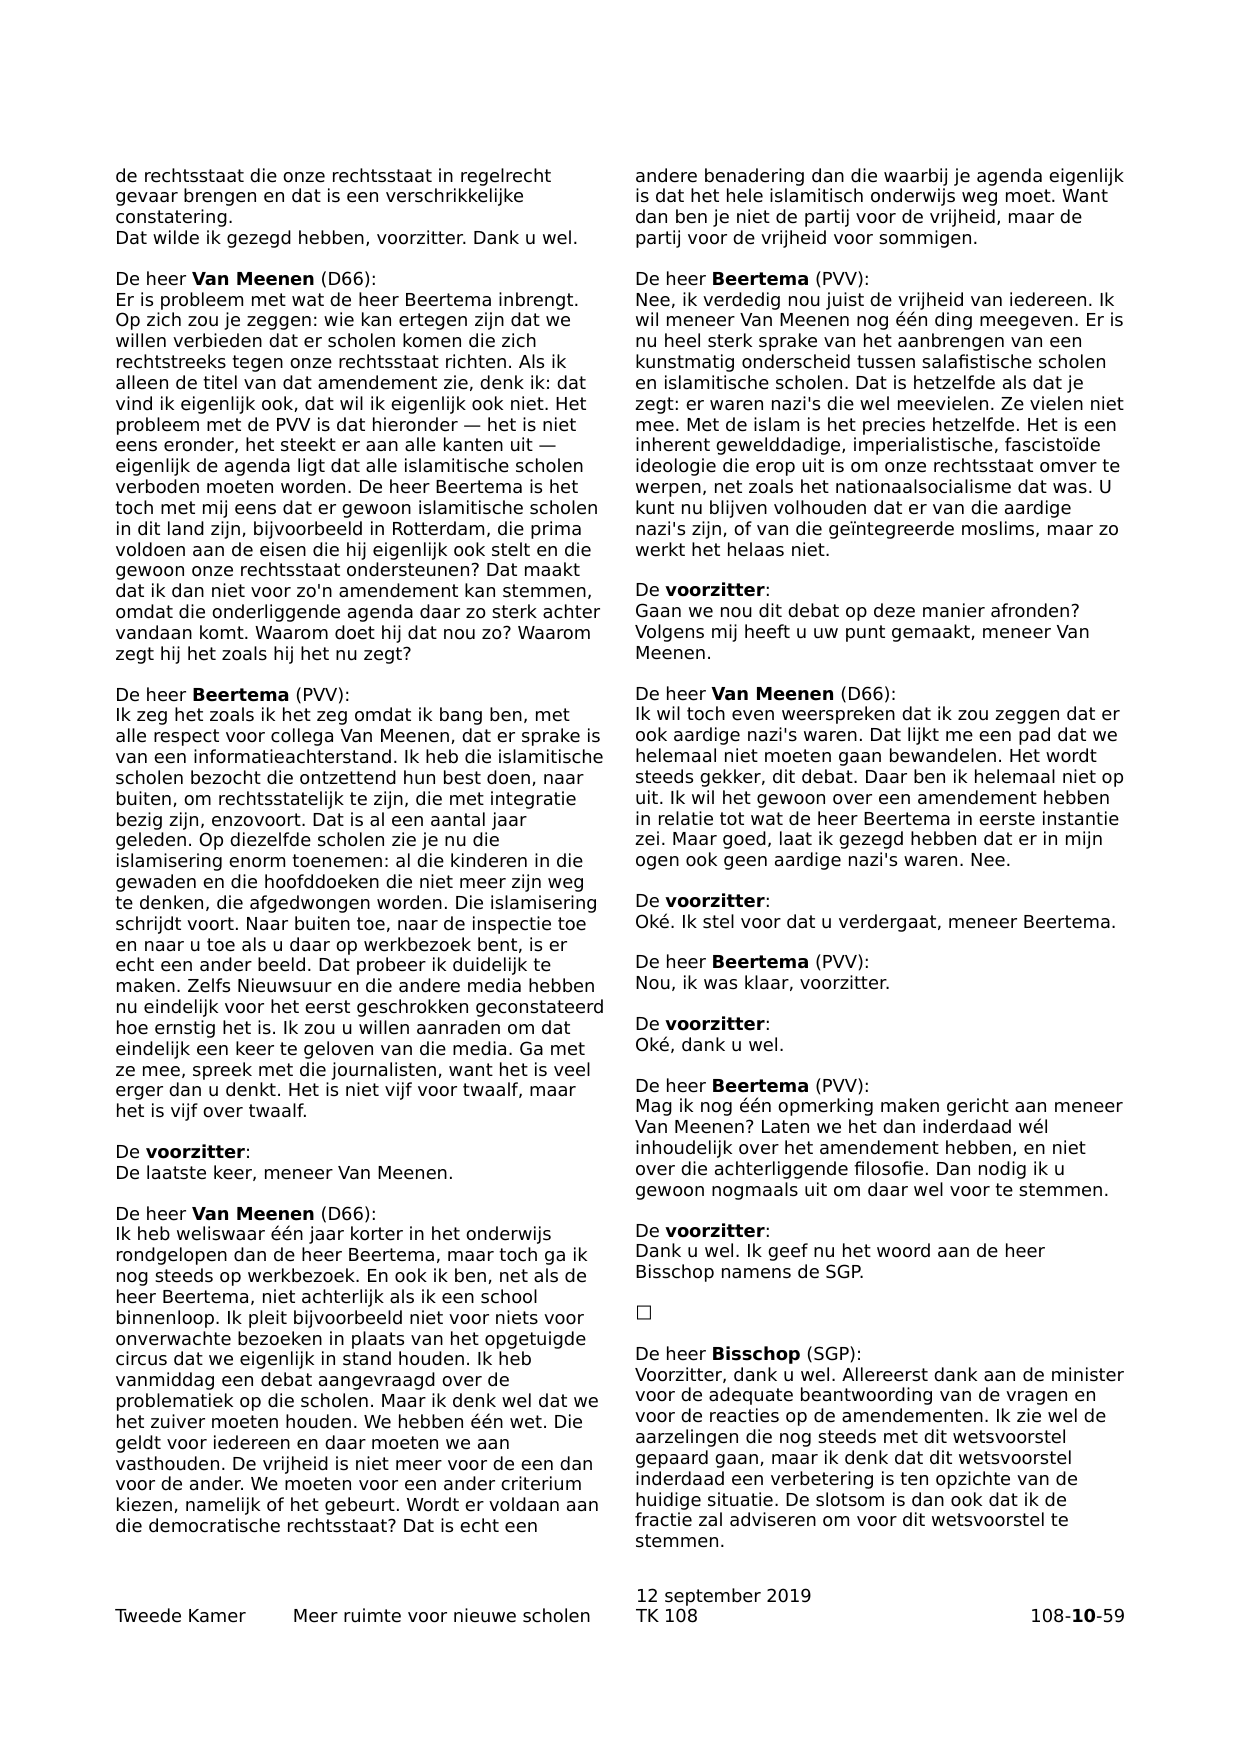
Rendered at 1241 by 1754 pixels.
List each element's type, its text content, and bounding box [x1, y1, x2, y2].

text De heer Van Meenen (D66): [115, 269, 605, 289]
text Oké. Ik stel voor dat u verdergaat, meneer Beertema. [635, 912, 1125, 932]
text De voorzitter: [635, 580, 1125, 601]
text Dat wilde ik gezegd hebben, voorzitter. Dank u wel. [115, 228, 605, 249]
text Gaan we nou dit debat op deze manier afronden? Volgens mij heeft u uw punt gemaakt, meneer Van Meenen. [635, 601, 1125, 663]
text De voorzitter: [635, 891, 1125, 912]
text de rechtsstaat die onze rechtsstaat in regelrecht gevaar brengen en dat is een verschrikkelijke constatering. [115, 165, 605, 228]
text Ik wil toch even weerspreken dat ik zou zeggen dat er ook aardige nazi's waren. Dat lijkt me een pad dat we helemaal niet moeten gaan bewandelen. Het wordt steeds gekker, dit debat. Daar ben ik helemaal niet op uit. Ik wil het gewoon over een amendement hebben in relatie tot wat de heer Beertema in eerste instantie zei. Maar goed, laat ik gezegd hebben dat er in mijn ogen ook geen aardige nazi's waren. Nee. [635, 704, 1125, 871]
text andere benadering dan die waarbij je agenda eigenlijk is dat het hele islamitisch onderwijs weg moet. Want dan ben je niet de partij voor de vrijheid, maar de partij voor de vrijheid voor sommigen. [635, 165, 1125, 249]
text De heer Beertema (PVV): [635, 952, 1125, 973]
text De laatste keer, meneer Van Meenen. [115, 1162, 605, 1183]
text De heer Beertema (PVV): [115, 684, 605, 705]
text Er is probleem met wat de heer Beertema inbrengt. Op zich zou je zeggen: wie kan ertegen zijn dat we willen verbieden dat er scholen komen die zich rechtstreeks tegen onze rechtsstaat richten. Als ik alleen de titel van dat amendement zie, denk ik: dat vind ik eigenlijk ook, dat wil ik eigenlijk ook niet. Het probleem met de PVV is dat hieronder — het is niet eens eronder, het steekt er aan alle kanten uit — eigenlijk de agenda ligt dat alle islamitische scholen verboden moeten worden. De heer Beertema is het toch met mij eens dat er gewoon islamitische scholen in dit land zijn, bijvoorbeeld in Rotterdam, die prima voldoen aan de eisen die hij eigenlijk ook stelt en die gewoon onze rechtsstaat ondersteunen? Dat maakt dat ik dan niet voor zo'n amendement kan stemmen, omdat die onderliggende agenda daar zo sterk achter vandaan komt. Waarom doet hij dat nou zo? Waarom zegt hij het zoals hij het nu zegt? [115, 289, 605, 664]
text Ik heb weliswaar één jaar korter in het onderwijs rondgelopen dan de heer Beertema, maar toch ga ik nog steeds op werkbezoek. En ook ik ben, net als de heer Beertema, niet achterlijk als ik een school binnenloop. Ik pleit bijvoorbeeld niet voor niets voor onverwachte bezoeken in plaats van het opgetuigde circus dat we eigenlijk in stand houden. Ik heb vanmiddag een debat aangevraagd over de problematiek op die scholen. Maar ik denk wel dat we het zuiver moeten houden. We hebben één wet. Die geldt voor iedereen en daar moeten we aan vasthouden. De vrijheid is niet meer voor de een dan voor de ander. We moeten voor een ander criterium kiezen, namelijk of het gebeurt. Wordt er voldaan aan die democratische rechtsstaat? Dat is echt een [115, 1224, 605, 1537]
text De heer Bisschop (SGP): [635, 1343, 1125, 1364]
text Ik zeg het zoals ik het zeg omdat ik bang ben, met alle respect voor collega Van Meenen, dat er sprake is van een informatieachterstand. Ik heb die islamitische scholen bezocht die ontzettend hun best doen, naar buiten, om rechtsstatelijk te zijn, die met integratie bezig zijn, enzovoort. Dat is al een aantal jaar geleden. Op diezelfde scholen zie je nu die islamisering enorm toenemen: al die kinderen in die gewaden en die hoofddoeken die niet meer zijn weg te denken, die afgedwongen worden. Die islamisering schrijdt voort. Naar buiten toe, naar de inspectie toe en naar u toe als u daar op werkbezoek bent, is er echt een ander beeld. Dat probeer ik duidelijk te maken. Zelfs Nieuwsuur en die andere media hebben nu eindelijk voor het eerst geschrokken geconstateerd hoe ernstig het is. Ik zou u willen aanraden om dat eindelijk een keer te geloven van die media. Ga met ze mee, spreek met die journalisten, want het is veel erger dan u denkt. Het is niet vijf voor twaalf, maar het is vijf over twaalf. [115, 705, 605, 1122]
text De voorzitter: [635, 1220, 1125, 1241]
text De voorzitter: [635, 1014, 1125, 1035]
text ⬜ [635, 1303, 1125, 1323]
text Nou, ik was klaar, voorzitter. [635, 973, 1125, 994]
text Oké, dank u wel. [635, 1035, 1125, 1056]
text Dank u wel. Ik geef nu het woord aan de heer Bisschop namens de SGP. [635, 1241, 1125, 1283]
text De voorzitter: [115, 1142, 605, 1162]
text Nee, ik verdedig nou juist de vrijheid van iedereen. Ik wil meneer Van Meenen nog één ding meegeven. Er is nu heel sterk sprake van het aanbrengen van een kunstmatig onderscheid tussen salafistische scholen en islamitische scholen. Dat is hetzelfde als dat je zegt: er waren nazi's die wel meevielen. Ze vielen niet mee. Met de islam is het precies hetzelfde. Het is een inherent gewelddadige, imperialistische, fascistoïde ideologie die erop uit is om onze rechtsstaat omver te werpen, net zoals het nationaalsocialisme dat was. U kunt nu blijven volhouden dat er van die aardige nazi's zijn, of van die geïntegreerde moslims, maar zo werkt het helaas niet. [635, 289, 1125, 560]
text De heer Beertema (PVV): [635, 1076, 1125, 1096]
text De heer Van Meenen (D66): [115, 1203, 605, 1224]
text De heer Van Meenen (D66): [635, 683, 1125, 704]
text Voorzitter, dank u wel. Allereerst dank aan de minister voor de adequate beantwoording van de vragen en voor de reacties op de amendementen. Ik zie wel de aarzelingen die nog steeds met dit wetsvoorstel gepaard gaan, maar ik denk dat dit wetsvoorstel inderdaad een verbetering is ten opzichte van de huidige situatie. De slotsom is dan ook dat ik de fractie zal adviseren om voor dit wetsvoorstel te stemmen. [635, 1364, 1125, 1552]
text Mag ik nog één opmerking maken gericht aan meneer Van Meenen? Laten we het dan inderdaad wél inhoudelijk over het amendement hebben, en niet over die achterliggende filosofie. Dan nodig ik u gewoon nogmaals uit om daar wel voor te stemmen. [635, 1096, 1125, 1200]
text De heer Beertema (PVV): [635, 269, 1125, 289]
